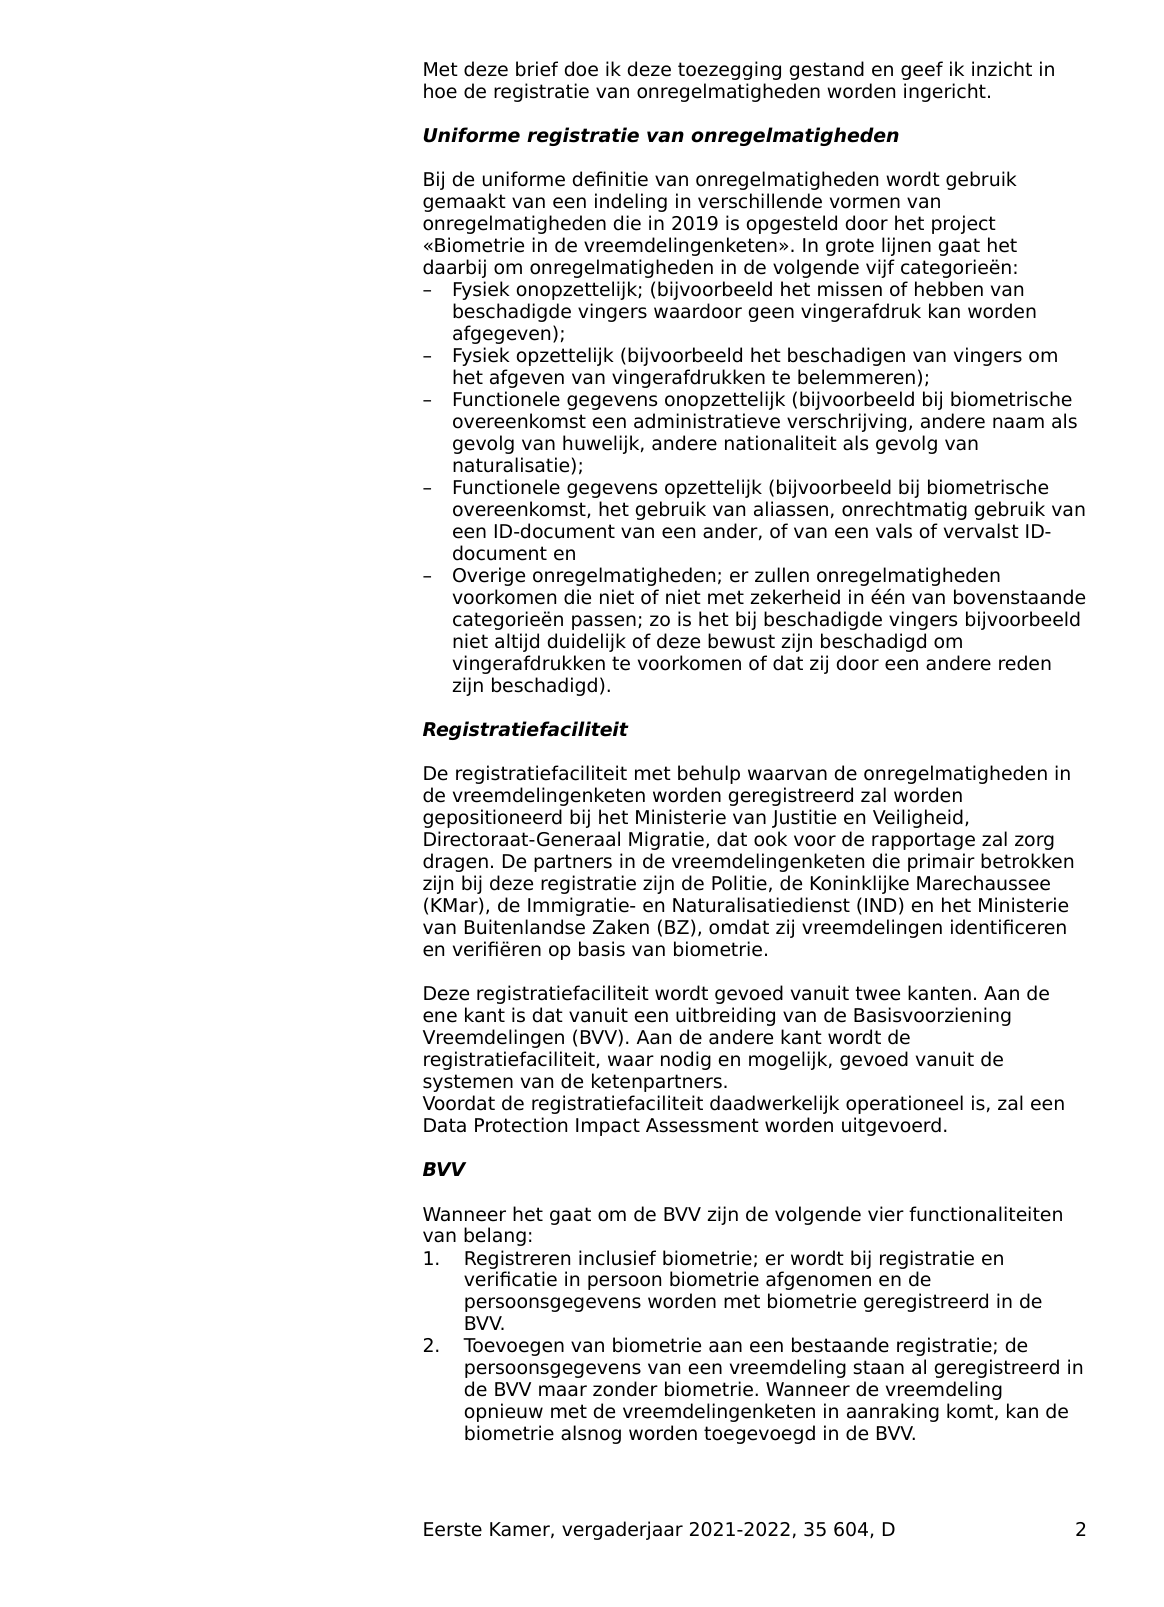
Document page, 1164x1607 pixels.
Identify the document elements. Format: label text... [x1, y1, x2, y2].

subtitle Registratiefaciliteit [422, 719, 1087, 741]
text 2. Toevoegen van biometrie aan een bestaande registratie; de persoonsgegevens van een vreemdeling staan al geregistreerd in de BVV maar zonder biometrie. Wanneer de vreemdeling opnieuw met de vreemdelingenketen in aanraking komt, kan de biometrie alsnog worden toegevoegd in de BVV. [422, 1335, 1087, 1445]
text – Functionele gegevens onopzettelijk (bijvoorbeeld bij biometrische overeenkomst een administratieve verschrijving, andere naam als gevolg van huwelijk, andere nationaliteit als gevolg van naturalisatie); [422, 389, 1087, 477]
text Bij de uniforme definitie van onregelmatigheden wordt gebruik gemaakt van een indeling in verschillende vormen van onregelmatigheden die in 2019 is opgesteld door het project «Biometrie in de vreemdelingenketen». In grote lijnen gaat het daarbij om onregelmatigheden in de volgende vijf categorieën: [422, 169, 1087, 279]
subtitle BVV [422, 1159, 1087, 1181]
text – Fysiek onopzettelijk; (bijvoorbeeld het missen of hebben van beschadigde vingers waardoor geen vingerafdruk kan worden afgegeven); [422, 279, 1087, 345]
text Wanneer het gaat om de BVV zijn de volgende vier functionaliteiten van belang: [422, 1203, 1087, 1247]
text – Overige onregelmatigheden; er zullen onregelmatigheden voorkomen die niet of niet met zekerheid in één van bovenstaande categorieën passen; zo is het bij beschadigde vingers bijvoorbeeld niet altijd duidelijk of deze bewust zijn beschadigd om vingerafdrukken te voorkomen of dat zij door een andere reden zijn beschadigd). [422, 565, 1087, 697]
text – Functionele gegevens opzettelijk (bijvoorbeeld bij biometrische overeenkomst, het gebruik van aliassen, onrechtmatig gebruik van een ID-document van een ander, of van een vals of vervalst ID-document en [422, 477, 1087, 565]
subtitle Uniforme registratie van onregelmatigheden [422, 125, 1087, 147]
text – Fysiek opzettelijk (bijvoorbeeld het beschadigen van vingers om het afgeven van vingerafdrukken te belemmeren); [422, 345, 1087, 389]
text Voordat de registratiefaciliteit daadwerkelijk operationeel is, zal een Data Protection Impact Assessment worden uitgevoerd. [422, 1093, 1087, 1137]
text De registratiefaciliteit met behulp waarvan de onregelmatigheden in de vreemdelingenketen worden geregistreerd zal worden gepositioneerd bij het Ministerie van Justitie en Veiligheid, Directoraat-Generaal Migratie, dat ook voor de rapportage zal zorg dragen. De partners in de vreemdelingenketen die primair betrokken zijn bij deze registratie zijn de Politie, de Koninklijke Marechaussee (KMar), de Immigratie- en Naturalisatiedienst (IND) en het Ministerie van Buitenlandse Zaken (BZ), omdat zij vreemdelingen identificeren en verifiëren op basis van biometrie. [422, 763, 1087, 961]
text Met deze brief doe ik deze toezegging gestand en geef ik inzicht in hoe de registratie van onregelmatigheden worden ingericht. [422, 59, 1087, 103]
text 1. Registreren inclusief biometrie; er wordt bij registratie en verificatie in persoon biometrie afgenomen en de persoonsgegevens worden met biometrie geregistreerd in de BVV. [422, 1247, 1087, 1335]
text Deze registratiefaciliteit wordt gevoed vanuit twee kanten. Aan de ene kant is dat vanuit een uitbreiding van de Basisvoorziening Vreemdelingen (BVV). Aan de andere kant wordt de registratiefaciliteit, waar nodig en mogelijk, gevoed vanuit de systemen van de ketenpartners. [422, 983, 1087, 1093]
